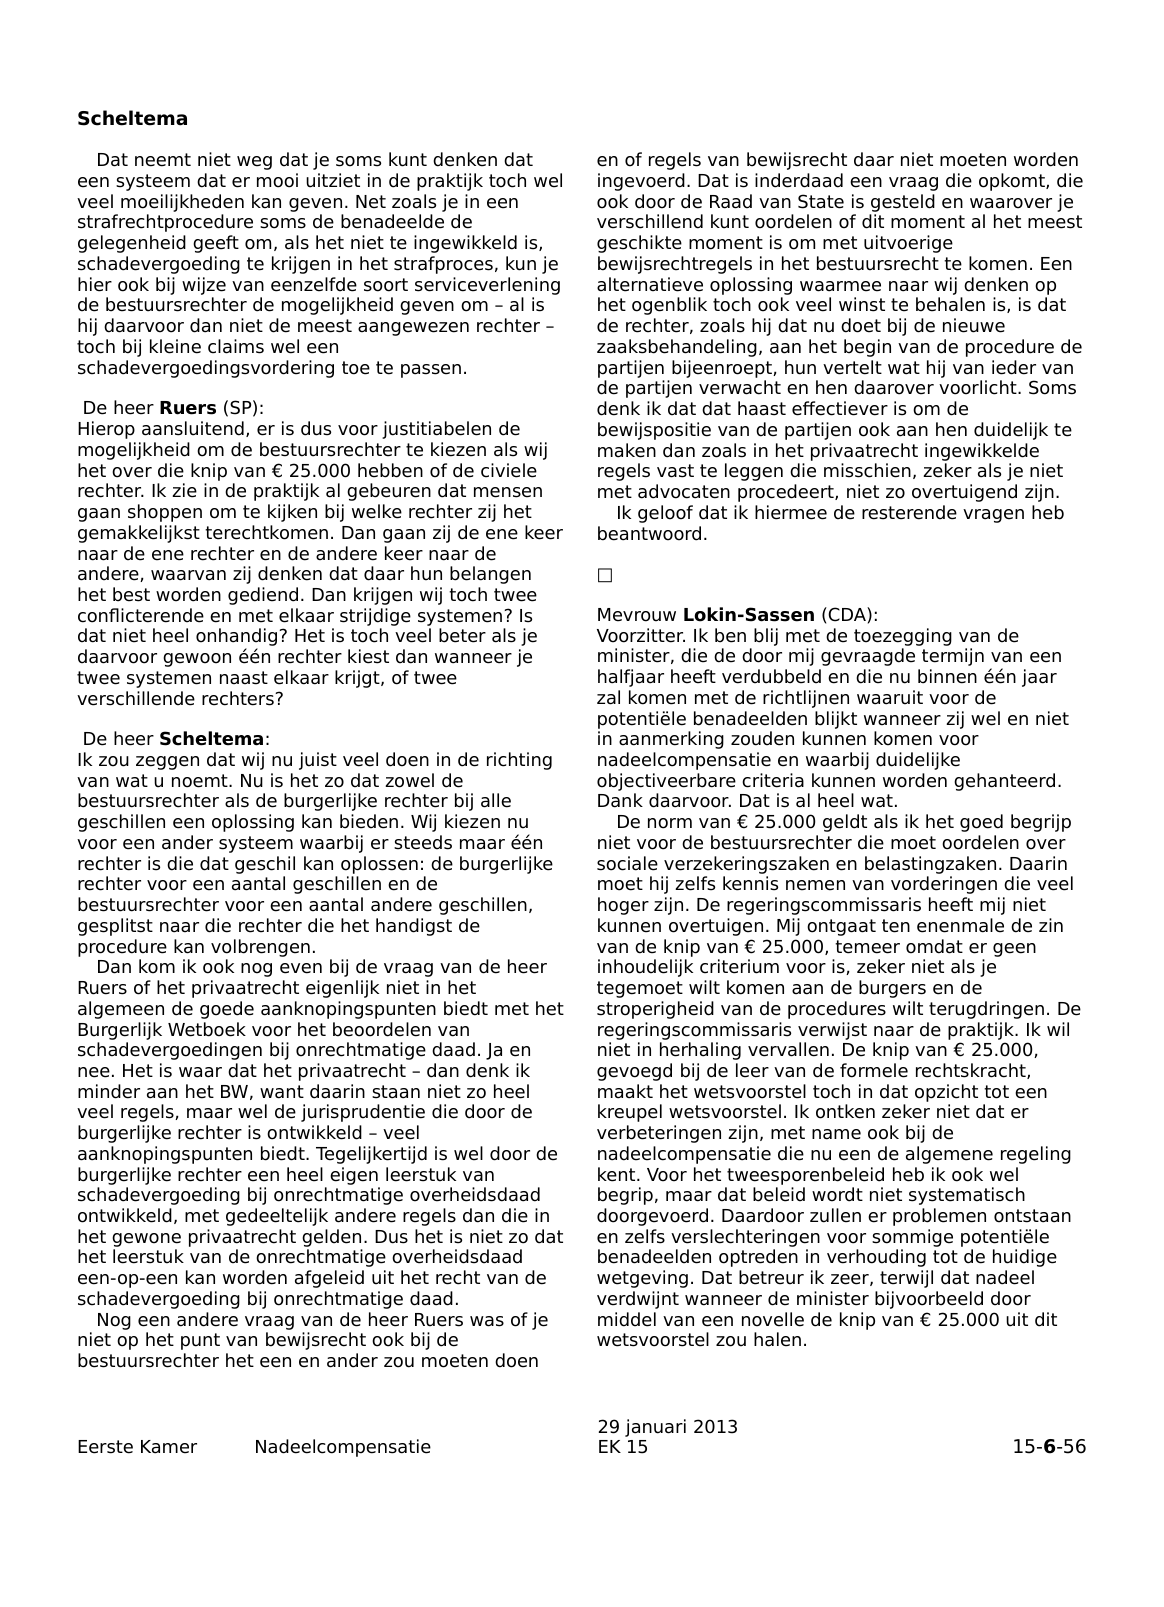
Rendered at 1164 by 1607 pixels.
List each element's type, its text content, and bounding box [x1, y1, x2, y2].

text Nog een andere vraag van de heer Ruers was of je niet op het punt van bewijsrecht ook bij de bestuursrechter het een en ander zou moeten doen [77, 1309, 567, 1372]
text De norm van € 25.000 geldt als ik het goed begrijp niet voor de bestuursrechter die moet oordelen over sociale verzekeringszaken en belastingzaken. Daarin moet hij zelfs kennis nemen van vorderingen die veel hoger zijn. De regeringscommissaris heeft mij niet kunnen overtuigen. Mij ontgaat ten enenmale de zin van de knip van € 25.000, temeer omdat er geen inhoudelijk criterium voor is, zeker niet als je tegemoet wilt komen aan de burgers en de stroperigheid van de procedures wilt terugdringen. De regeringscommissaris verwijst naar de praktijk. Ik wil niet in herhaling vervallen. De knip van € 25.000, gevoegd bij de leer van de formele rechtskracht, maakt het wetsvoorstel toch in dat opzicht tot een kreupel wetsvoorstel. Ik ontken zeker niet dat er verbeteringen zijn, met name ook bij de nadeelcompensatie die nu een de algemene regeling kent. Voor het tweesporenbeleid heb ik ook wel begrip, maar dat beleid wordt niet systematisch doorgevoerd. Daardoor zullen er problemen ontstaan en zelfs verslechteringen voor sommige potentiële benadeelden optreden in verhouding tot de huidige wetgeving. Dat betreur ik zeer, terwijl dat nadeel verdwijnt wanneer de minister bijvoorbeeld door middel van een novelle de knip van € 25.000 uit dit wetsvoorstel zou halen. [596, 812, 1087, 1351]
text en of regels van bewijsrecht daar niet moeten worden ingevoerd. Dat is inderdaad een vraag die opkomt, die ook door de Raad van State is gesteld en waarover je verschillend kunt oordelen of dit moment al het meest geschikte moment is om met uitvoerige bewijsrechtregels in het bestuursrecht te komen. Een alternatieve oplossing waarmee naar wij denken op het ogenblik toch ook veel winst te behalen is, is dat de rechter, zoals hij dat nu doet bij de nieuwe zaaksbehandeling, aan het begin van de procedure de partijen bijeenroept, hun vertelt wat hij van ieder van de partijen verwacht en hen daarover voorlicht. Soms denk ik dat dat haast effectiever is om de bewijspositie van de partijen ook aan hen duidelijk te maken dan zoals in het privaatrecht ingewikkelde regels vast te leggen die misschien, zeker als je niet met advocaten procedeert, niet zo overtuigend zijn. [596, 150, 1087, 503]
text Ik geloof dat ik hiermee de resterende vragen heb beantwoord. [596, 503, 1087, 544]
text Dan kom ik ook nog even bij de vraag van de heer Ruers of het privaatrecht eigenlijk niet in het algemeen de goede aanknopingspunten biedt met het Burgerlijk Wetboek voor het beoordelen van schadevergoedingen bij onrechtmatige daad. Ja en nee. Het is waar dat het privaatrecht – dan denk ik minder aan het BW, want daarin staan niet zo heel veel regels, maar wel de jurisprudentie die door de burgerlijke rechter is ontwikkeld – veel aanknopingspunten biedt. Tegelijkertijd is wel door de burgerlijke rechter een heel eigen leerstuk van schadevergoeding bij onrechtmatige overheidsdaad ontwikkeld, met gedeeltelijk andere regels dan die in het gewone privaatrecht gelden. Dus het is niet zo dat het leerstuk van de onrechtmatige overheidsdaad een-op-een kan worden afgeleid uit het recht van de schadevergoeding bij onrechtmatige daad. [77, 957, 567, 1309]
text Voorzitter. Ik ben blij met de toezegging van de minister, die de door mij gevraagde termijn van een halfjaar heeft verdubbeld en die nu binnen één jaar zal komen met de richtlijnen waaruit voor de potentiële benadeelden blijkt wanneer zij wel en niet in aanmerking zouden kunnen komen voor nadeelcompensatie en waarbij duidelijke objectiveerbare criteria kunnen worden gehanteerd. Dank daarvoor. Dat is al heel wat. [596, 626, 1087, 812]
text □ [596, 564, 1087, 585]
text De heer Scheltema: [77, 729, 567, 750]
text Hierop aansluitend, er is dus voor justitiabelen de mogelijkheid om de bestuursrechter te kiezen als wij het over die knip van € 25.000 hebben of de civiele rechter. Ik zie in de praktijk al gebeuren dat mensen gaan shoppen om te kijken bij welke rechter zij het gemakkelijkst terechtkomen. Dan gaan zij de ene keer naar de ene rechter en de andere keer naar de andere, waarvan zij denken dat daar hun belangen het best worden gediend. Dan krijgen wij toch twee conflicterende en met elkaar strijdige systemen? Is dat niet heel onhandig? Het is toch veel beter als je daarvoor gewoon één rechter kiest dan wanneer je twee systemen naast elkaar krijgt, of twee verschillende rechters? [77, 419, 567, 709]
text Mevrouw Lokin-Sassen (CDA): [596, 605, 1087, 626]
text De heer Ruers (SP): [77, 398, 567, 419]
text Dat neemt niet weg dat je soms kunt denken dat een systeem dat er mooi uitziet in de praktijk toch wel veel moeilijkheden kan geven. Net zoals je in een strafrechtprocedure soms de benadeelde de gelegenheid geeft om, als het niet te ingewikkeld is, schadevergoeding te krijgen in het strafproces, kun je hier ook bij wijze van eenzelfde soort serviceverlening de bestuursrechter de mogelijkheid geven om – al is hij daarvoor dan niet de meest aangewezen rechter – toch bij kleine claims wel een schadevergoedingsvordering toe te passen. [77, 150, 567, 378]
text Ik zou zeggen dat wij nu juist veel doen in de richting van wat u noemt. Nu is het zo dat zowel de bestuursrechter als de burgerlijke rechter bij alle geschillen een oplossing kan bieden. Wij kiezen nu voor een ander systeem waarbij er steeds maar één rechter is die dat geschil kan oplossen: de burgerlijke rechter voor een aantal geschillen en de bestuursrechter voor een aantal andere geschillen, gesplitst naar die rechter die het handigst de procedure kan volbrengen. [77, 750, 567, 957]
